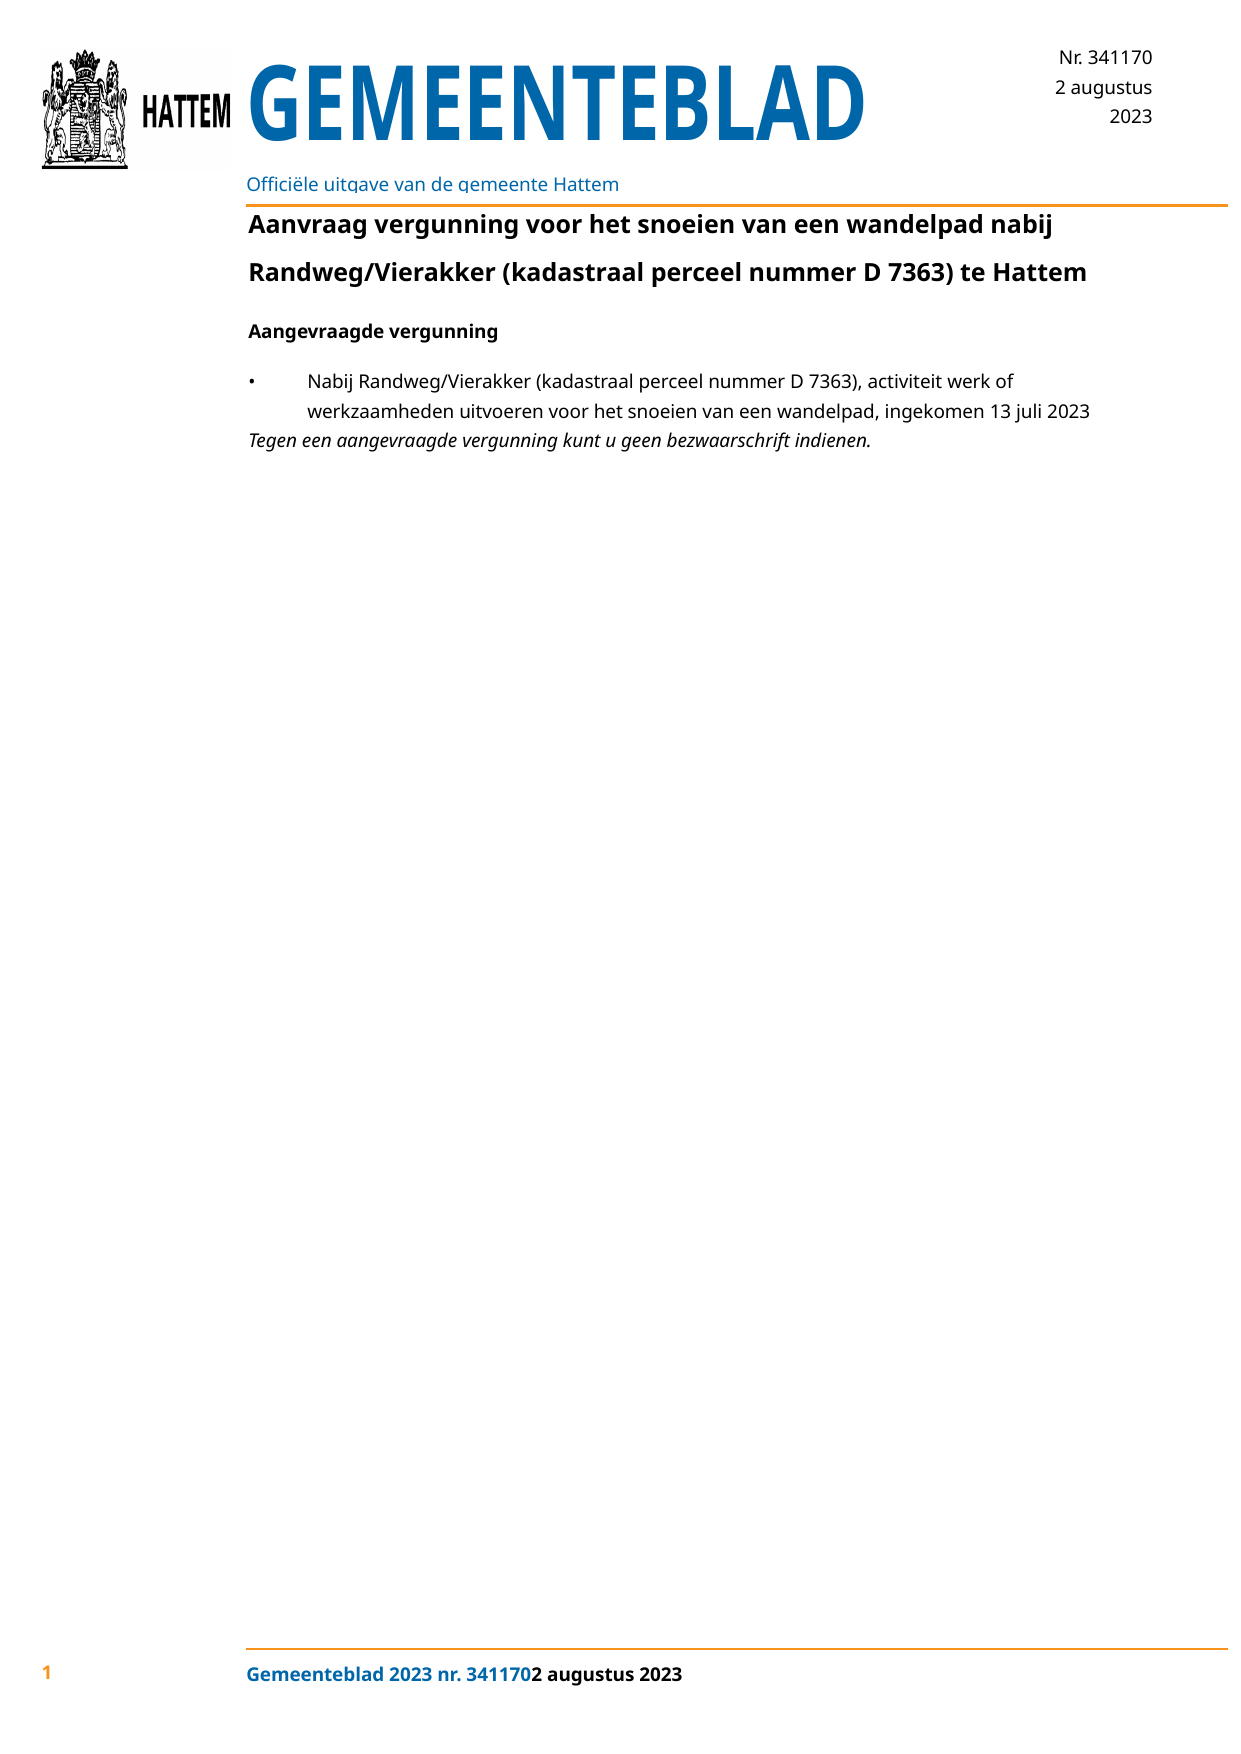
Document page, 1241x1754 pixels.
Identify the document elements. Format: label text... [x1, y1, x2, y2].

text Aanvraag vergunning voor het snoeien van een wandelpad nabij Randweg/Vierakker (kadastraal perceel nummer D 7363) te Hattem [248, 207, 1152, 288]
text Tegen een aangevraagde vergunning kunt u geen bezwaarschrift indienen. [248, 427, 1152, 453]
picture [41, 47, 231, 172]
list Nabij Randweg/Vierakker (kadastraal perceel nummer D 7363), activiteit werk of werkzaamheden uitvoeren voor het snoeien van een wandelpad, ingekomen 13 juli 2023 [248, 368, 1152, 424]
text Aangevraagde vergunning [248, 318, 1152, 344]
